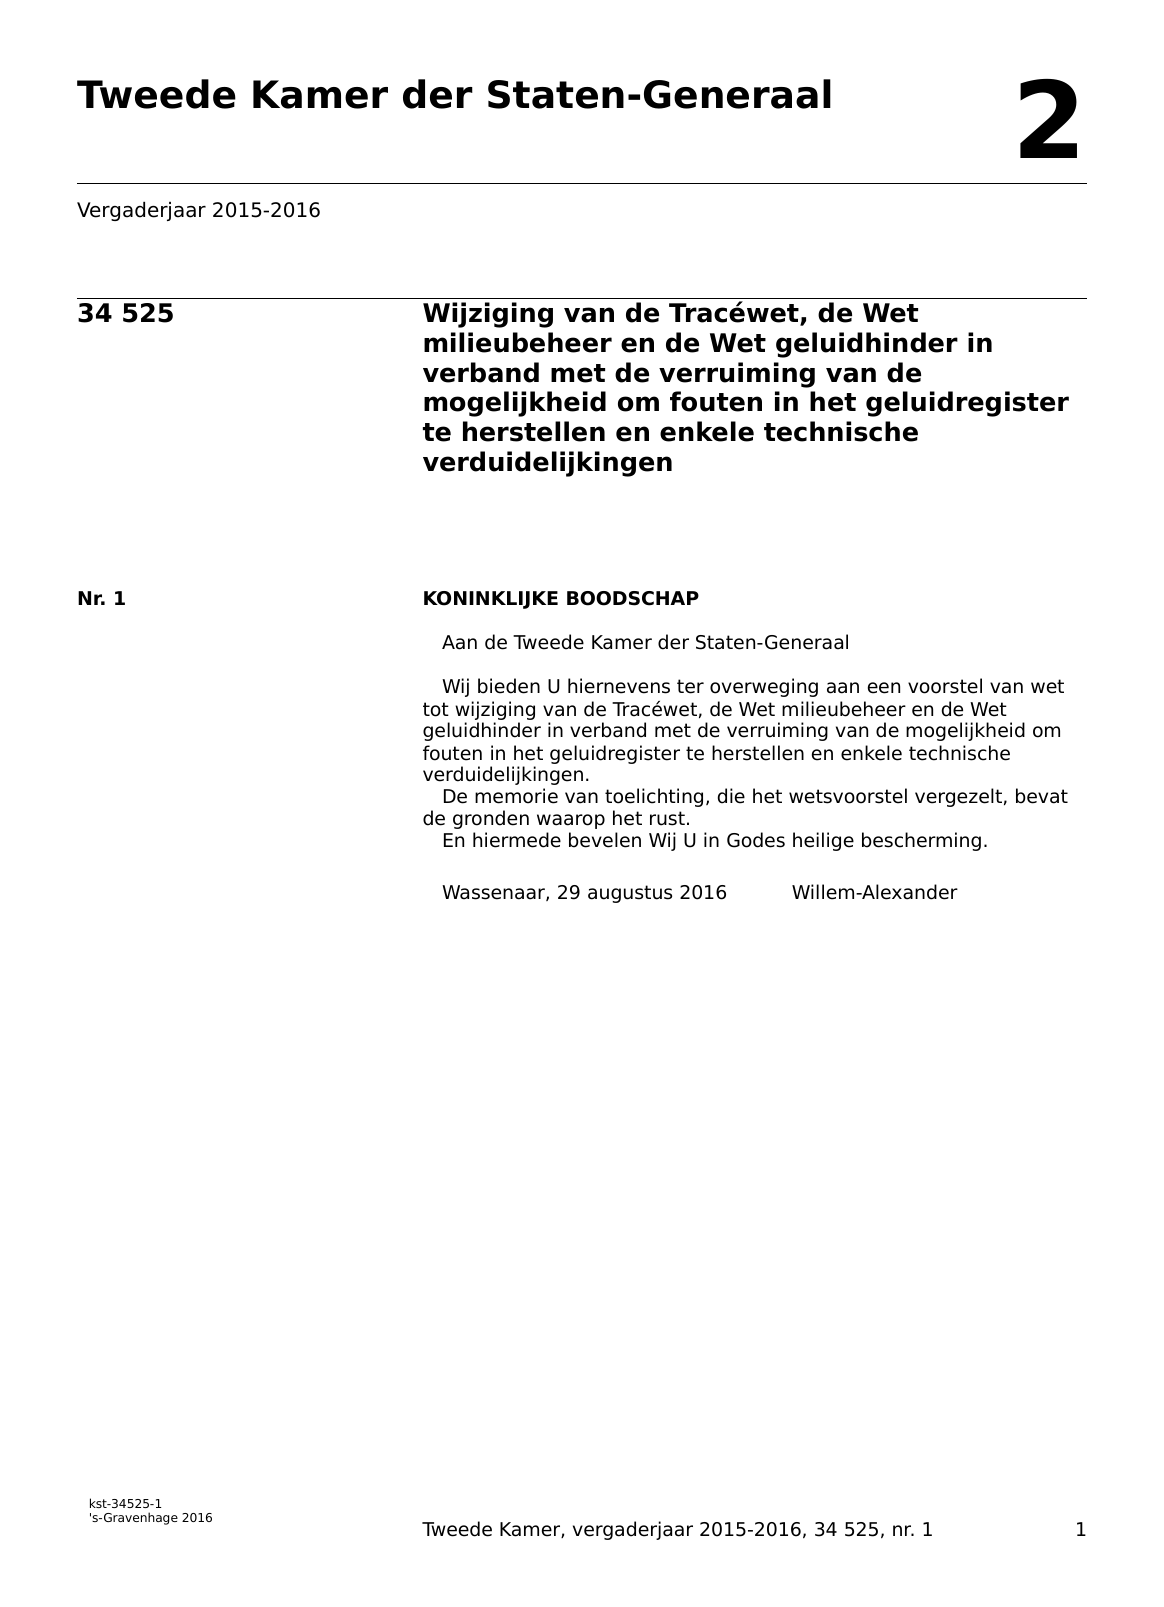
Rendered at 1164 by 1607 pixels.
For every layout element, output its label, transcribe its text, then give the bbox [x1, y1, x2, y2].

text 's-Gravenhage 2016 [88, 1511, 323, 1525]
text kst-34525-1 [88, 1497, 323, 1511]
table_cell Vergaderjaar 2015-2016 [77, 184, 1087, 298]
text Wassenaar, 29 augustus 2016 Willem-Alexander [422, 882, 1087, 904]
table_header 2 [886, 59, 1087, 183]
text Aan de Tweede Kamer der Staten-Generaal [422, 632, 1087, 654]
table_header Tweede Kamer der Staten-Generaal [77, 59, 886, 183]
text Wij bieden U hiernevens ter overweging aan een voorstel van wet tot wijziging van de Tracéwet, de Wet milieubeheer en de Wet geluidhinder in verband met de verruiming van de mogelijkheid om fouten in het geluidregister te herstellen en enkele technische verduidelijkingen. [422, 676, 1087, 786]
subtitle Nr. 1 KONINKLIJKE BOODSCHAP [77, 588, 1087, 610]
text En hiermede bevelen Wij U in Godes heilige bescherming. [422, 830, 1087, 852]
subtitle 34 525 Wijziging van de Tracéwet, de Wet milieubeheer en de Wet geluidhinder in verband met de verruiming van de mogelijkheid om fouten in het geluidregister te herstellen en enkele technische verduidelijkingen [77, 299, 1087, 477]
text De memorie van toelichting, die het wetsvoorstel vergezelt, bevat de gronden waarop het rust. [422, 786, 1087, 830]
